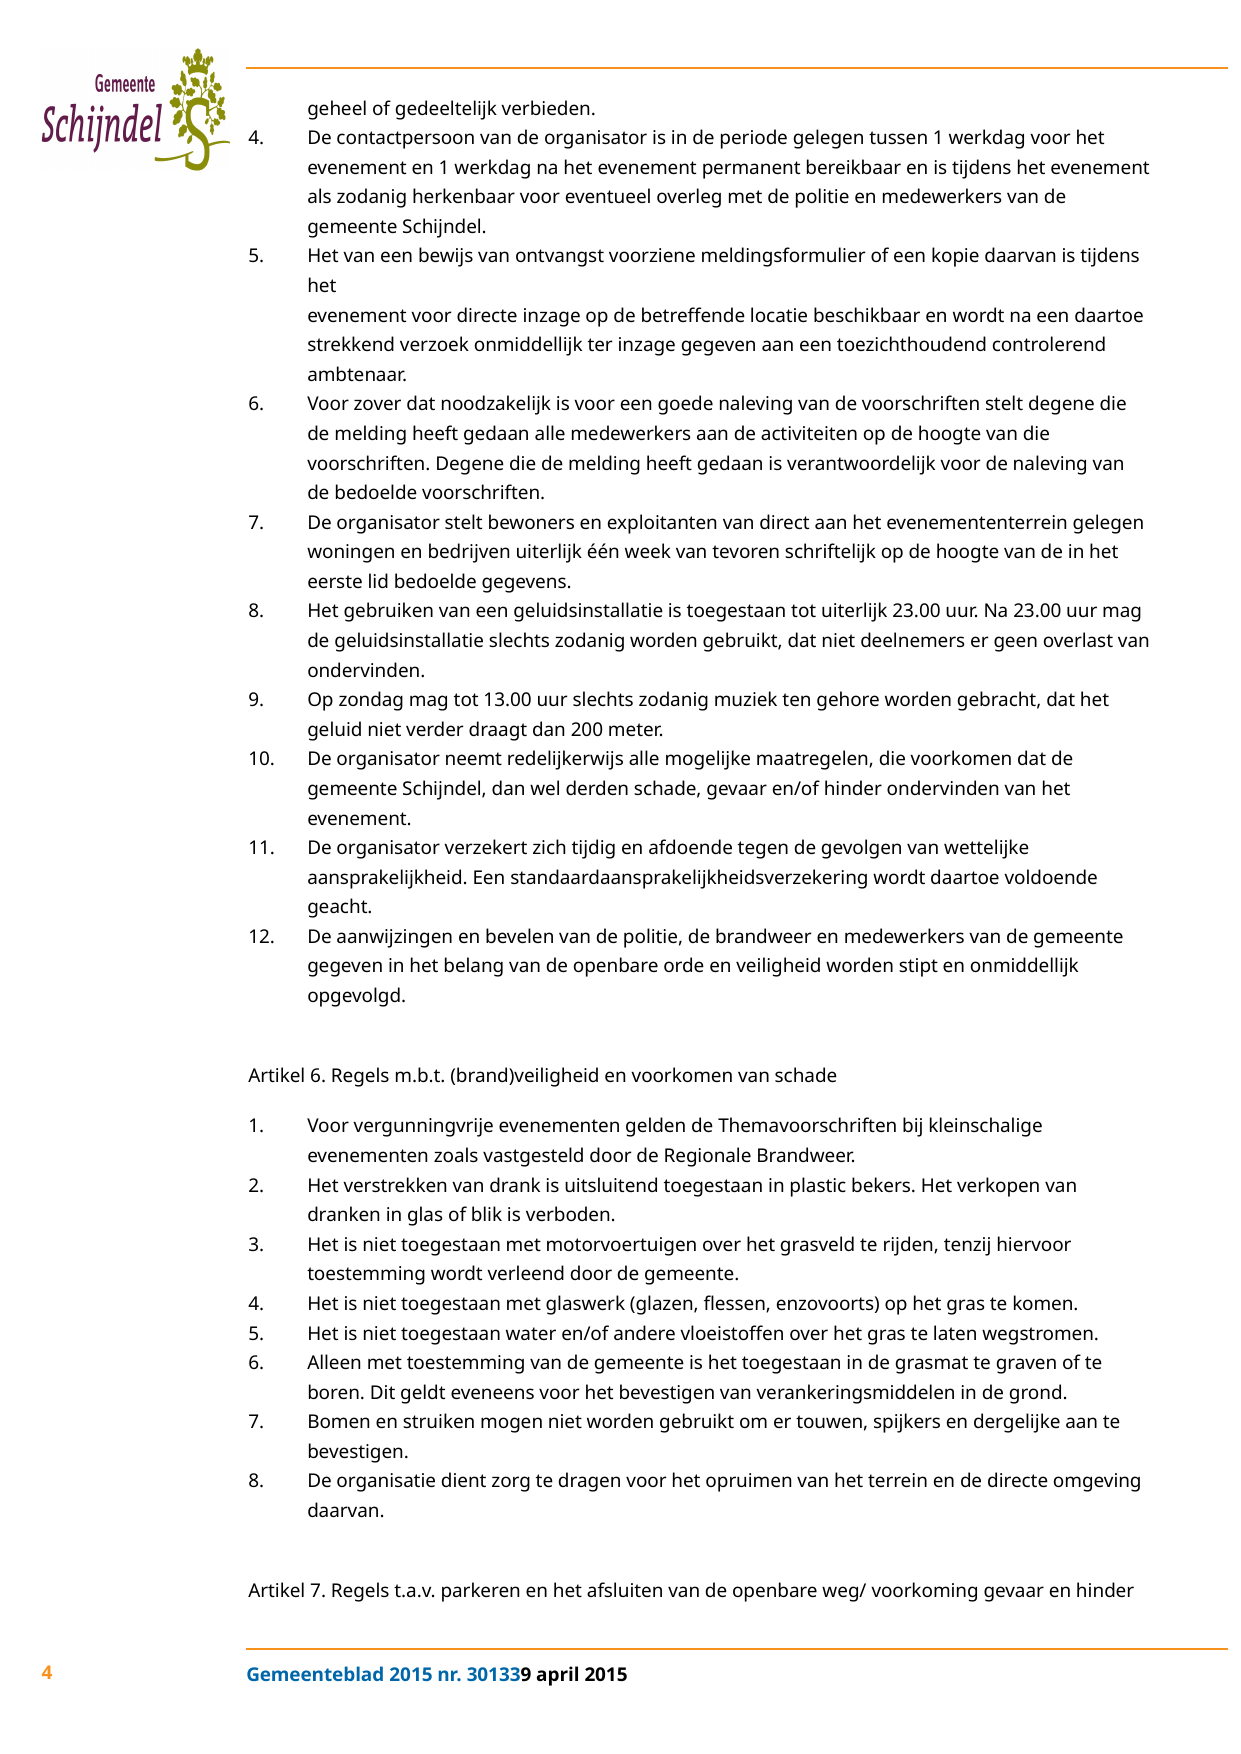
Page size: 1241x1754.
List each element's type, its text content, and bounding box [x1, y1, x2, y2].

picture [41, 47, 231, 172]
list Het is niet toegestaan met motorvoertuigen over het grasveld te rijden, tenzij hiervoor toestemming wordt verleend door de gemeente. [248, 1231, 1152, 1286]
list geheel of gedeeltelijk verbieden. [248, 95, 1152, 121]
list Voor vergunningvrije evenementen gelden de Themavoorschriften bij kleinschalige evenementen zoals vastgesteld door de Regionale Brandweer. [248, 1113, 1152, 1168]
list Alleen met toestemming van de gemeente is het toegestaan in de grasmat te graven of te boren. Dit geldt eveneens voor het bevestigen van verankeringsmiddelen in de grond. [248, 1349, 1152, 1405]
list Het gebruiken van een geluidsinstallatie is toegestaan tot uiterlijk 23.00 uur. Na 23.00 uur mag de geluidsinstallatie slechts zodanig worden gebruikt, dat niet deelnemers er geen overlast van ondervinden. [248, 598, 1152, 683]
list De organisatie dient zorg te dragen voor het opruimen van het terrein en de directe omgeving daarvan. [248, 1468, 1152, 1523]
list gegeven in het belang van de openbare orde en veiligheid worden stipt en onmiddellijk opgevolgd. [248, 953, 1152, 1008]
list Het is niet toegestaan water en/of andere vloeistoffen over het gras te laten wegstromen. [248, 1320, 1152, 1346]
list Voor zover dat noodzakelijk is voor een goede naleving van de voorschriften stelt degene die de melding heeft gedaan alle medewerkers aan de activiteiten op de hoogte van die voorschriften. Degene die de melding heeft gedaan is verantwoordelijk voor de naleving van de bedoelde voorschriften. [248, 391, 1152, 505]
text Artikel 7. Regels t.a.v. parkeren en het afsluiten van de openbare weg/ voorkoming gevaar en hinder [248, 1577, 1152, 1603]
list Het is niet toegestaan met glaswerk (glazen, flessen, enzovoorts) op het gras te komen. [248, 1290, 1152, 1316]
list Op zondag mag tot 13.00 uur slechts zodanig muziek ten gehore worden gebracht, dat het geluid niet verder draagt dan 200 meter. [248, 686, 1152, 742]
list Het van een bewijs van ontvangst voorziene meldingsformulier of een kopie daarvan is tijdens het [248, 243, 1152, 298]
list De organisator stelt bewoners en exploitanten van direct aan het evenemententerrein gelegen woningen en bedrijven uiterlijk één week van tevoren schriftelijk op de hoogte van de in het eerste lid bedoelde gegevens. [248, 509, 1152, 594]
list Het verstrekken van drank is uitsluitend toegestaan in plastic bekers. Het verkopen van dranken in glas of blik is verboden. [248, 1172, 1152, 1227]
list evenement voor directe inzage op de betreffende locatie beschikbaar en wordt na een daartoe strekkend verzoek onmiddellijk ter inzage gegeven aan een toezichthoudend controlerend ambtenaar. [248, 302, 1152, 387]
list De organisator verzekert zich tijdig en afdoende tegen de gevolgen van wettelijke aansprakelijkheid. Een standaardaansprakelijkheidsverzekering wordt daartoe voldoende geacht. [248, 834, 1152, 919]
list Bomen en struiken mogen niet worden gebruikt om er touwen, spijkers en dergelijke aan te bevestigen. [248, 1408, 1152, 1464]
list De organisator neemt redelijkerwijs alle mogelijke maatregelen, die voorkomen dat de gemeente Schijndel, dan wel derden schade, gevaar en/of hinder ondervinden van het evenement. [248, 746, 1152, 831]
list De aanwijzingen en bevelen van de politie, de brandweer en medewerkers van de gemeente [248, 923, 1152, 949]
list De contactpersoon van de organisator is in de periode gelegen tussen 1 werkdag voor het evenement en 1 werkdag na het evenement permanent bereikbaar en is tijdens het evenement als zodanig herkenbaar voor eventueel overleg met de politie en medewerkers van de gemeente Schijndel. [248, 124, 1152, 239]
text Artikel 6. Regels m.b.t. (brand)veiligheid en voorkomen van schade [248, 1062, 1152, 1088]
